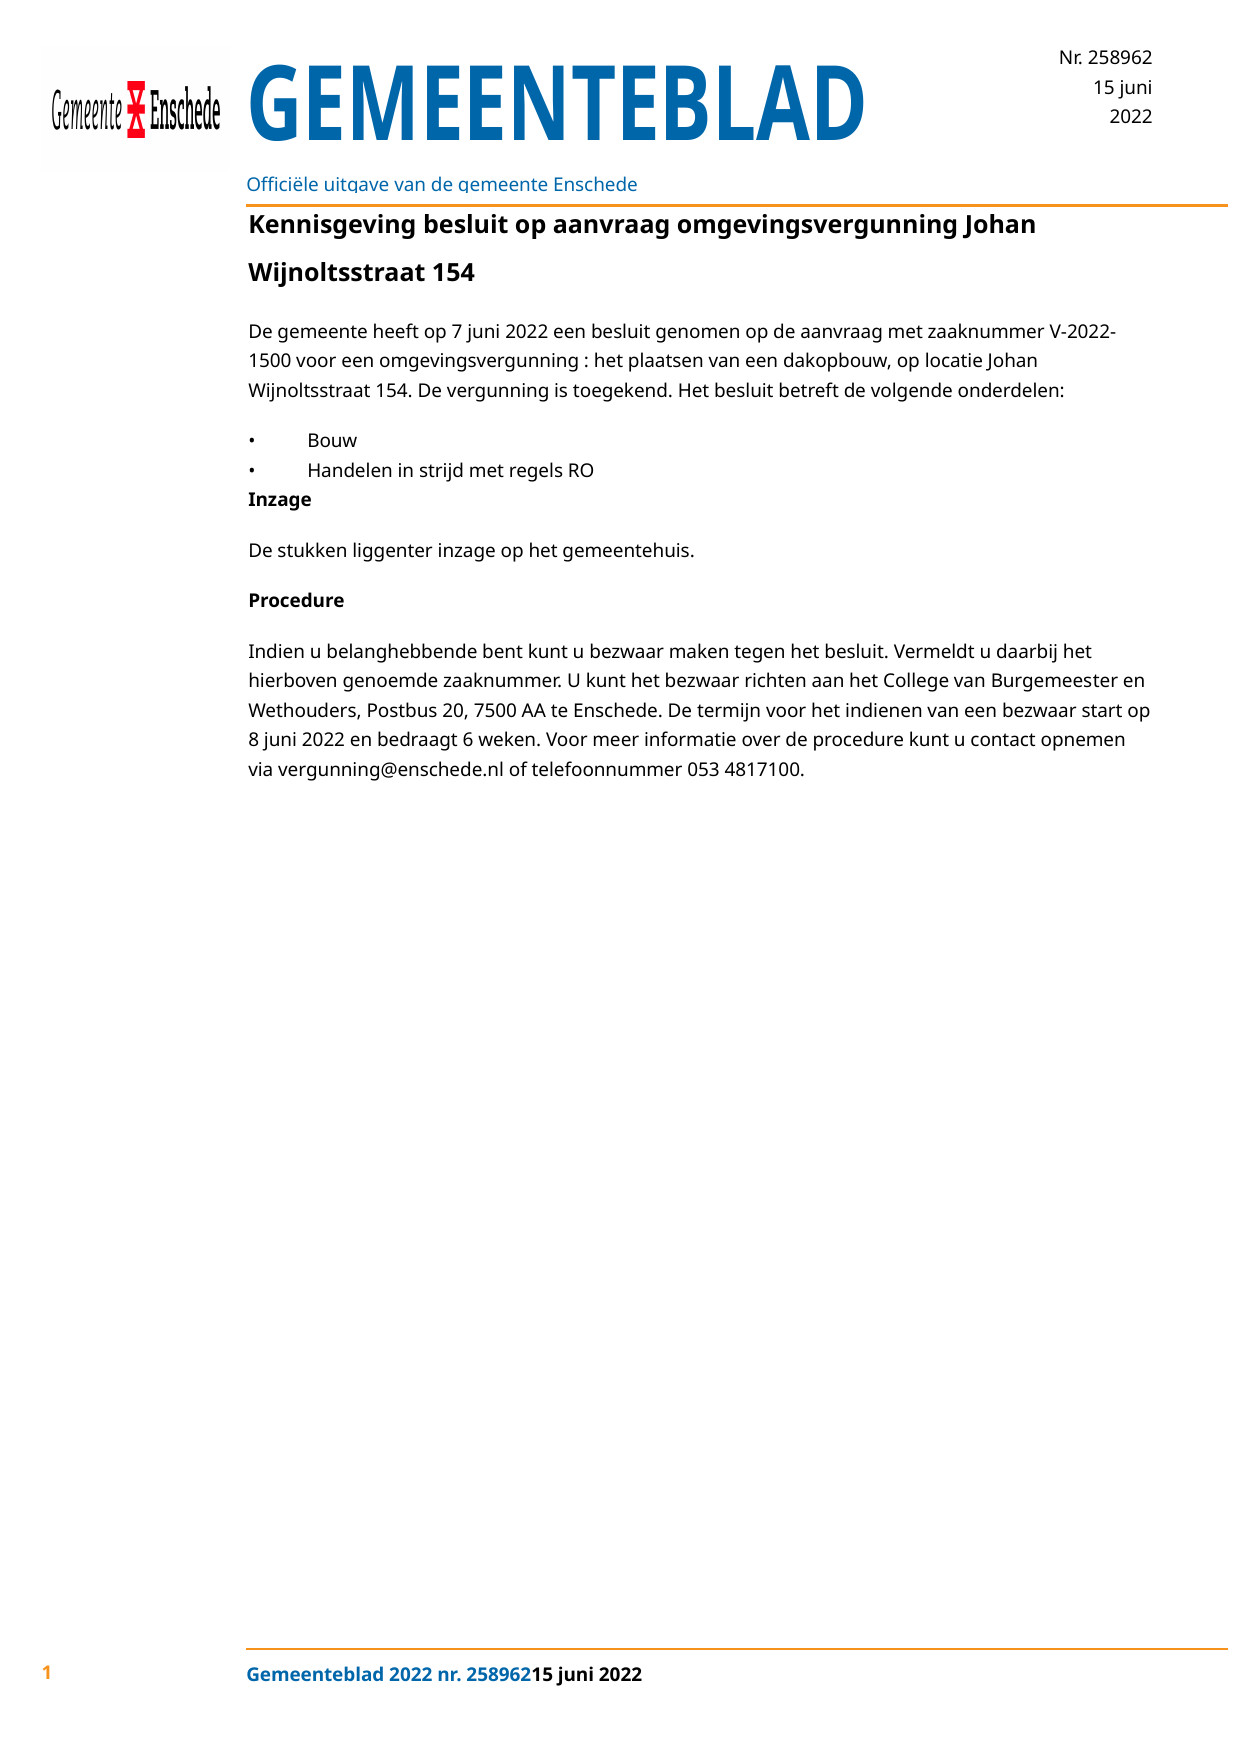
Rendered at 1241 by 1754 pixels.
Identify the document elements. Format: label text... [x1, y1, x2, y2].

text Indien u belanghebbende bent kunt u bezwaar maken tegen het besluit. Vermeldt u daarbij het hierboven genoemde zaaknummer. U kunt het bezwaar richten aan het College van Burgemees­ter en Wethouders, Postbus 20, 7500 AA te Enschede. De termijn voor het indienen van een bezwaar start op 8 juni 2022 en bedraagt 6 weken. Voor meer informatie over de procedure kunt u contact opnemen via vergunning@enschede.nl of telefoonnummer 053 4817100. [248, 638, 1152, 782]
list Bouw [248, 427, 1152, 453]
text De stukken liggenter inzage op het gemeentehuis. [248, 537, 1152, 563]
text Procedure [248, 587, 1152, 613]
list Handelen in strijd met regels RO [248, 457, 1152, 483]
text Kennisgeving besluit op aanvraag omgevingsvergunning Johan Wijnoltsstraat 154 [248, 207, 1152, 288]
text Inzage [248, 487, 1152, 512]
text De gemeente heeft op 7 juni 2022 een besluit genomen op de aanvraag met zaaknummer V-2022-1500 voor een omgevingsvergunning : het plaatsen van een dakopbouw, op locatie Johan Wijnoltsstraat 154. De vergunning is toegekend. Het besluit betreft de volgende onderdelen: [248, 318, 1152, 403]
picture [41, 47, 231, 172]
